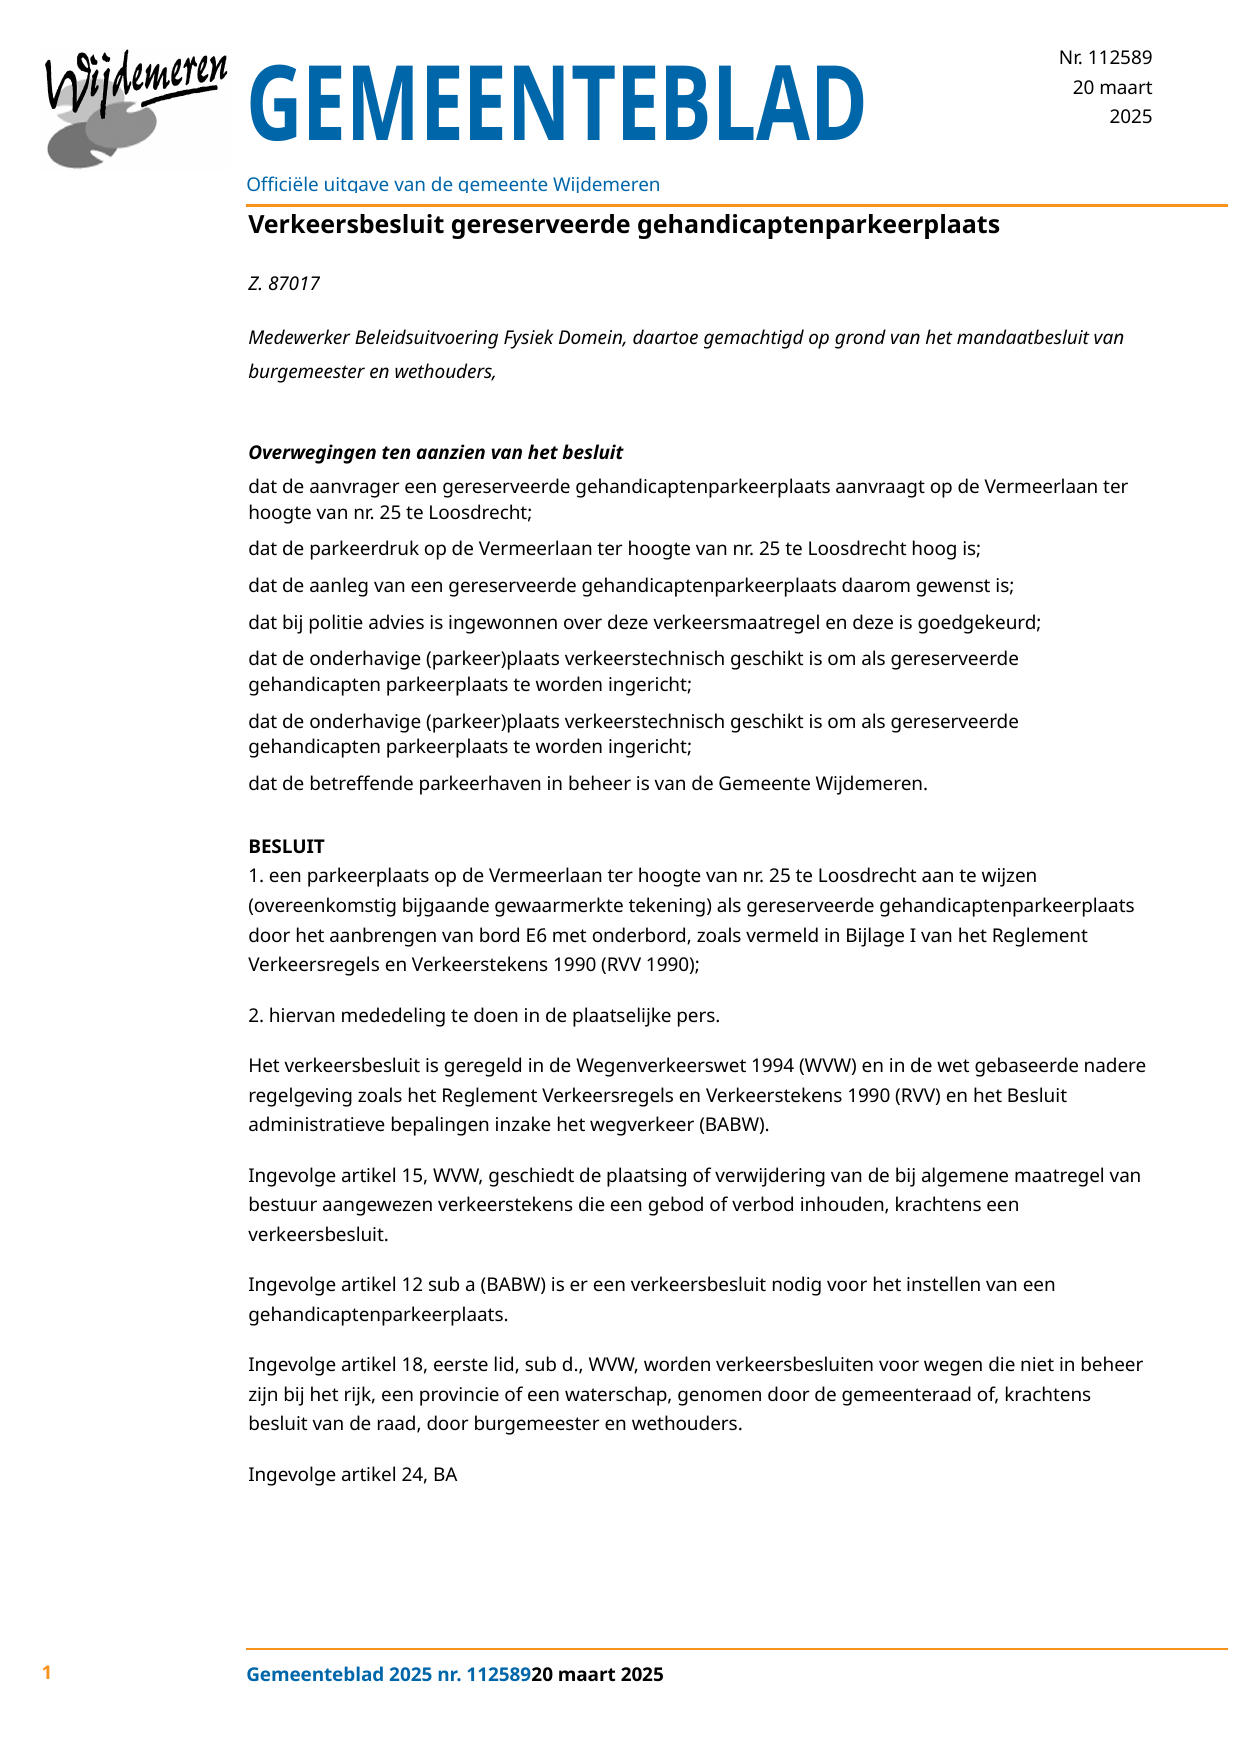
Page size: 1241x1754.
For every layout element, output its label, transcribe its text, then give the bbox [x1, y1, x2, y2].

text Medewerker Beleidsuitvoering Fysiek Domein, daartoe gemachtigd op grond van het mandaatbesluit van burgemeester en wethouders, [248, 324, 1152, 383]
text Het verkeersbesluit is geregeld in de Wegenverkeerswet 1994 (WVW) en in de wet gebaseerde nadere regelgeving zoals het Reglement Verkeersregels en Verkeerstekens 1990 (RVV) en het Besluit administratieve bepalingen inzake het wegverkeer (BABW). [248, 1052, 1152, 1137]
text Ingevolge artikel 15, WVW, geschiedt de plaatsing of verwijdering van de bij algemene maatregel van bestuur aangewezen verkeerstekens die een gebod of verbod inhouden, krachtens een verkeersbesluit. [248, 1162, 1152, 1247]
text dat bij politie advies is ingewonnen over deze verkeersmaatregel en deze is goedgekeurd; [248, 609, 1152, 634]
text dat de aanleg van een gereserveerde gehandicaptenparkeerplaats daarom gewenst is; [248, 572, 1152, 598]
text dat de aanvrager een gereserveerde gehandicaptenparkeerplaats aanvraagt op de Vermeerlaan ter hoogte van nr. 25 te Loosdrecht; [248, 473, 1152, 524]
text Verkeersbesluit gereserveerde gehandicaptenparkeerplaats [248, 207, 1152, 241]
text Ingevolge artikel 12 sub a (BABW) is er een verkeersbesluit nodig voor het instellen van een gehandicaptenparkeerplaats. [248, 1271, 1152, 1327]
text Ingevolge artikel 18, eerste lid, sub d., WVW, worden verkeersbesluiten voor wegen die niet in beheer zijn bij het rijk, een provincie of een waterschap, genomen door de gemeenteraad of, krachtens besluit van de raad, door burgemeester en wethouders. [248, 1351, 1152, 1436]
text Overwegingen ten aanzien van het besluit [248, 439, 1152, 465]
text 1. een parkeerplaats op de Vermeerlaan ter hoogte van nr. 25 te Loosdrecht aan te wijzen (overeenkomstig bijgaande gewaarmerkte tekening) als gereserveerde gehandicaptenparkeerplaats door het aanbrengen van bord E6 met onderbord, zoals vermeld in Bijlage I van het Reglement Verkeersregels en Verkeerstekens 1990 (RVV 1990); [248, 863, 1152, 977]
text dat de onderhavige (parkeer)plaats verkeerstechnisch geschikt is om als gereserveerde gehandicapten parkeerplaats te worden ingericht; [248, 708, 1152, 759]
text BESLUIT [248, 833, 1152, 859]
text dat de onderhavige (parkeer)plaats verkeerstechnisch geschikt is om als gereserveerde gehandicapten parkeerplaats te worden ingericht; [248, 646, 1152, 697]
text dat de parkeerdruk op de Vermeerlaan ter hoogte van nr. 25 te Loosdrecht hoog is; [248, 536, 1152, 561]
text Z. 87017 [248, 270, 1152, 296]
text dat de betreffende parkeerhaven in beheer is van de Gemeente Wijdemeren. [248, 770, 1152, 796]
picture [41, 47, 231, 172]
text 2. hiervan mededeling te doen in de plaatselijke pers. [248, 1002, 1152, 1027]
text Ingevolge artikel 24, BA [248, 1461, 1152, 1487]
